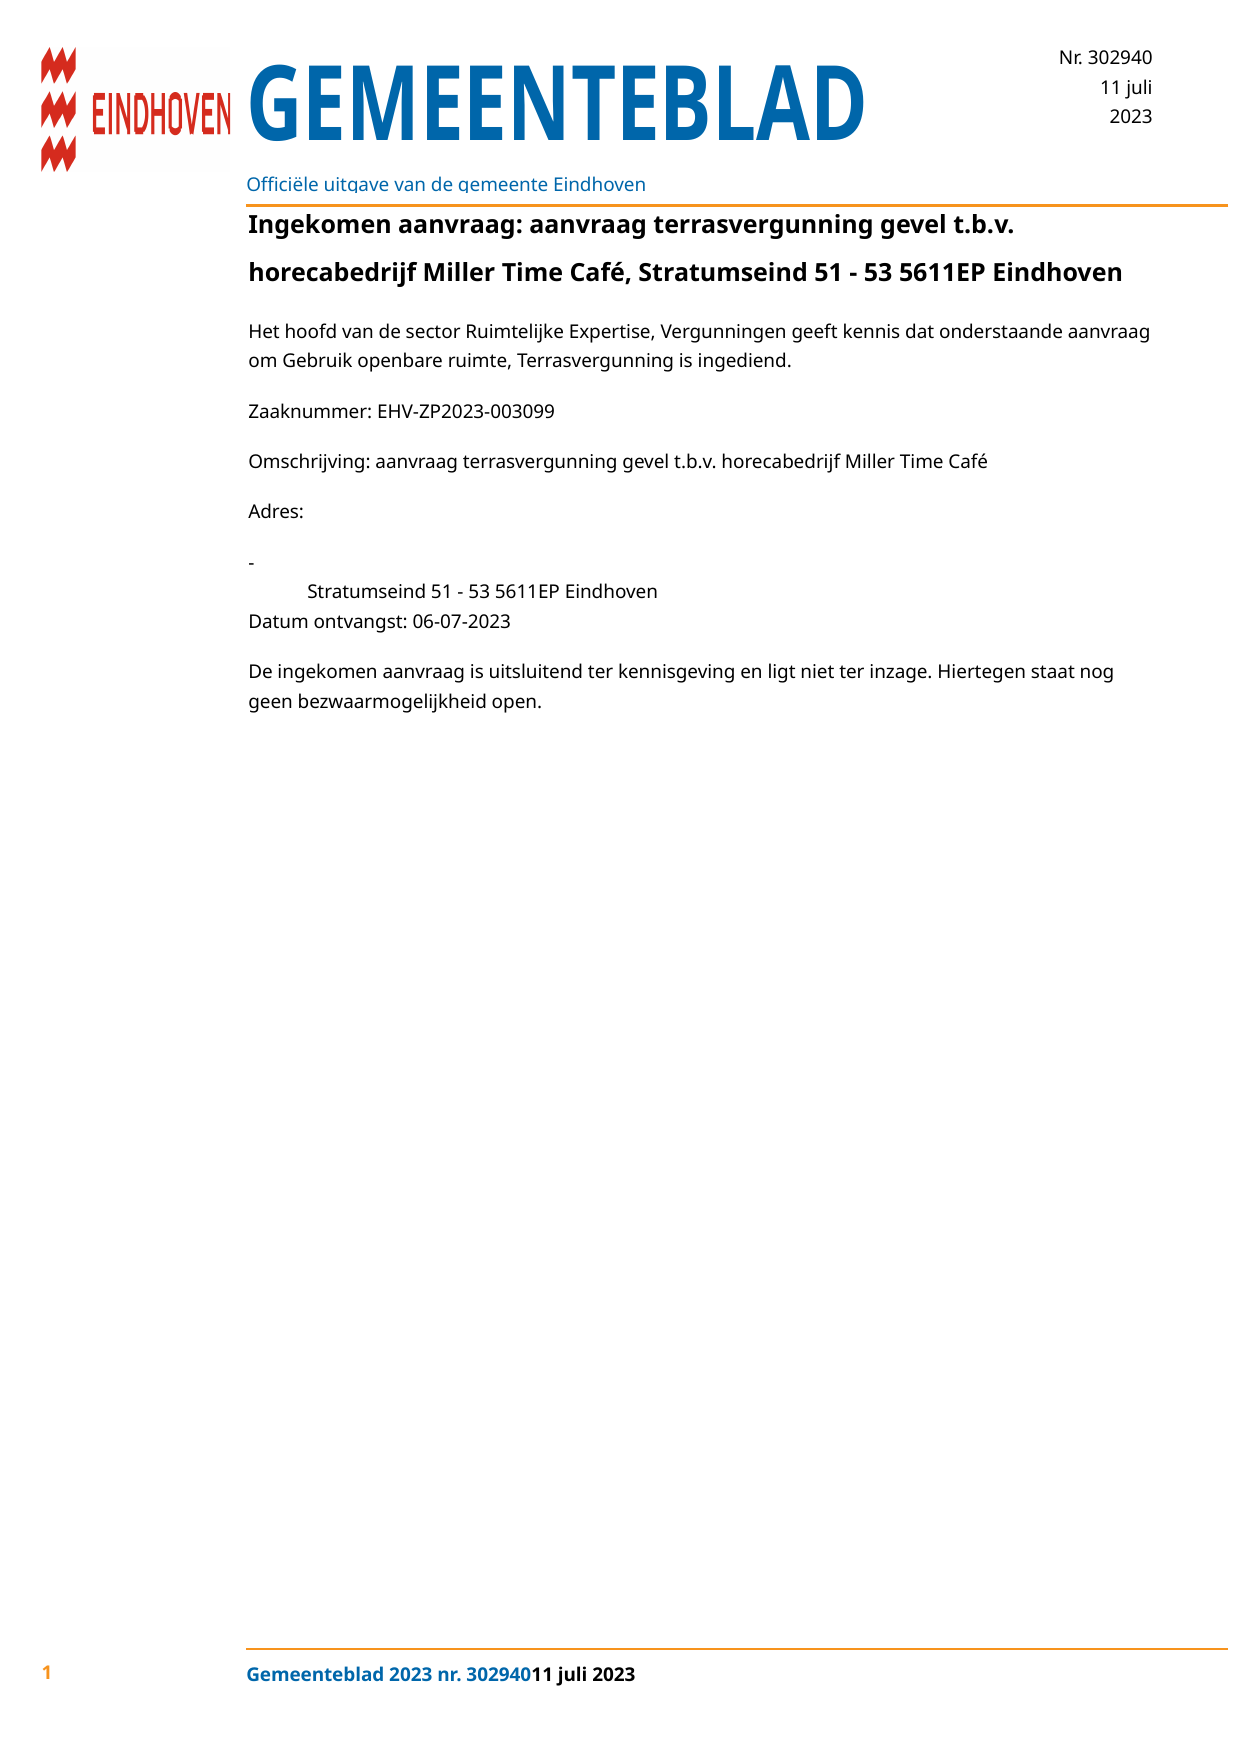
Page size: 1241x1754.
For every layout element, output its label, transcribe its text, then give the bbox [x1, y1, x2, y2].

text Zaaknummer: EHV-ZP2023-003099 [248, 398, 1152, 424]
text Ingekomen aanvraag: aanvraag terrasvergunning gevel t.b.v. horecabedrijf Miller Time Café, Stratumseind 51 - 53 5611EP Eindhoven [248, 207, 1152, 288]
text Het hoofd van de sector Ruimtelijke Expertise, Vergunningen geeft kennis dat onderstaande aanvraag om Gebruik openbare ruimte, Terrasvergunning is ingediend. [248, 318, 1152, 373]
picture [41, 47, 231, 172]
text De ingekomen aanvraag is uitsluitend ter kennisgeving en ligt niet ter inzage. Hiertegen staat nog geen bezwaarmogelijkheid open. [248, 659, 1152, 714]
list Stratumseind 51 - 53 5611EP Eindhoven [248, 579, 1152, 604]
text Datum ontvangst: 06-07-2023 [248, 608, 1152, 634]
text Omschrijving: aanvraag terrasvergunning gevel t.b.v. horecabedrijf Miller Time Café [248, 448, 1152, 474]
text Adres: [248, 499, 1152, 524]
